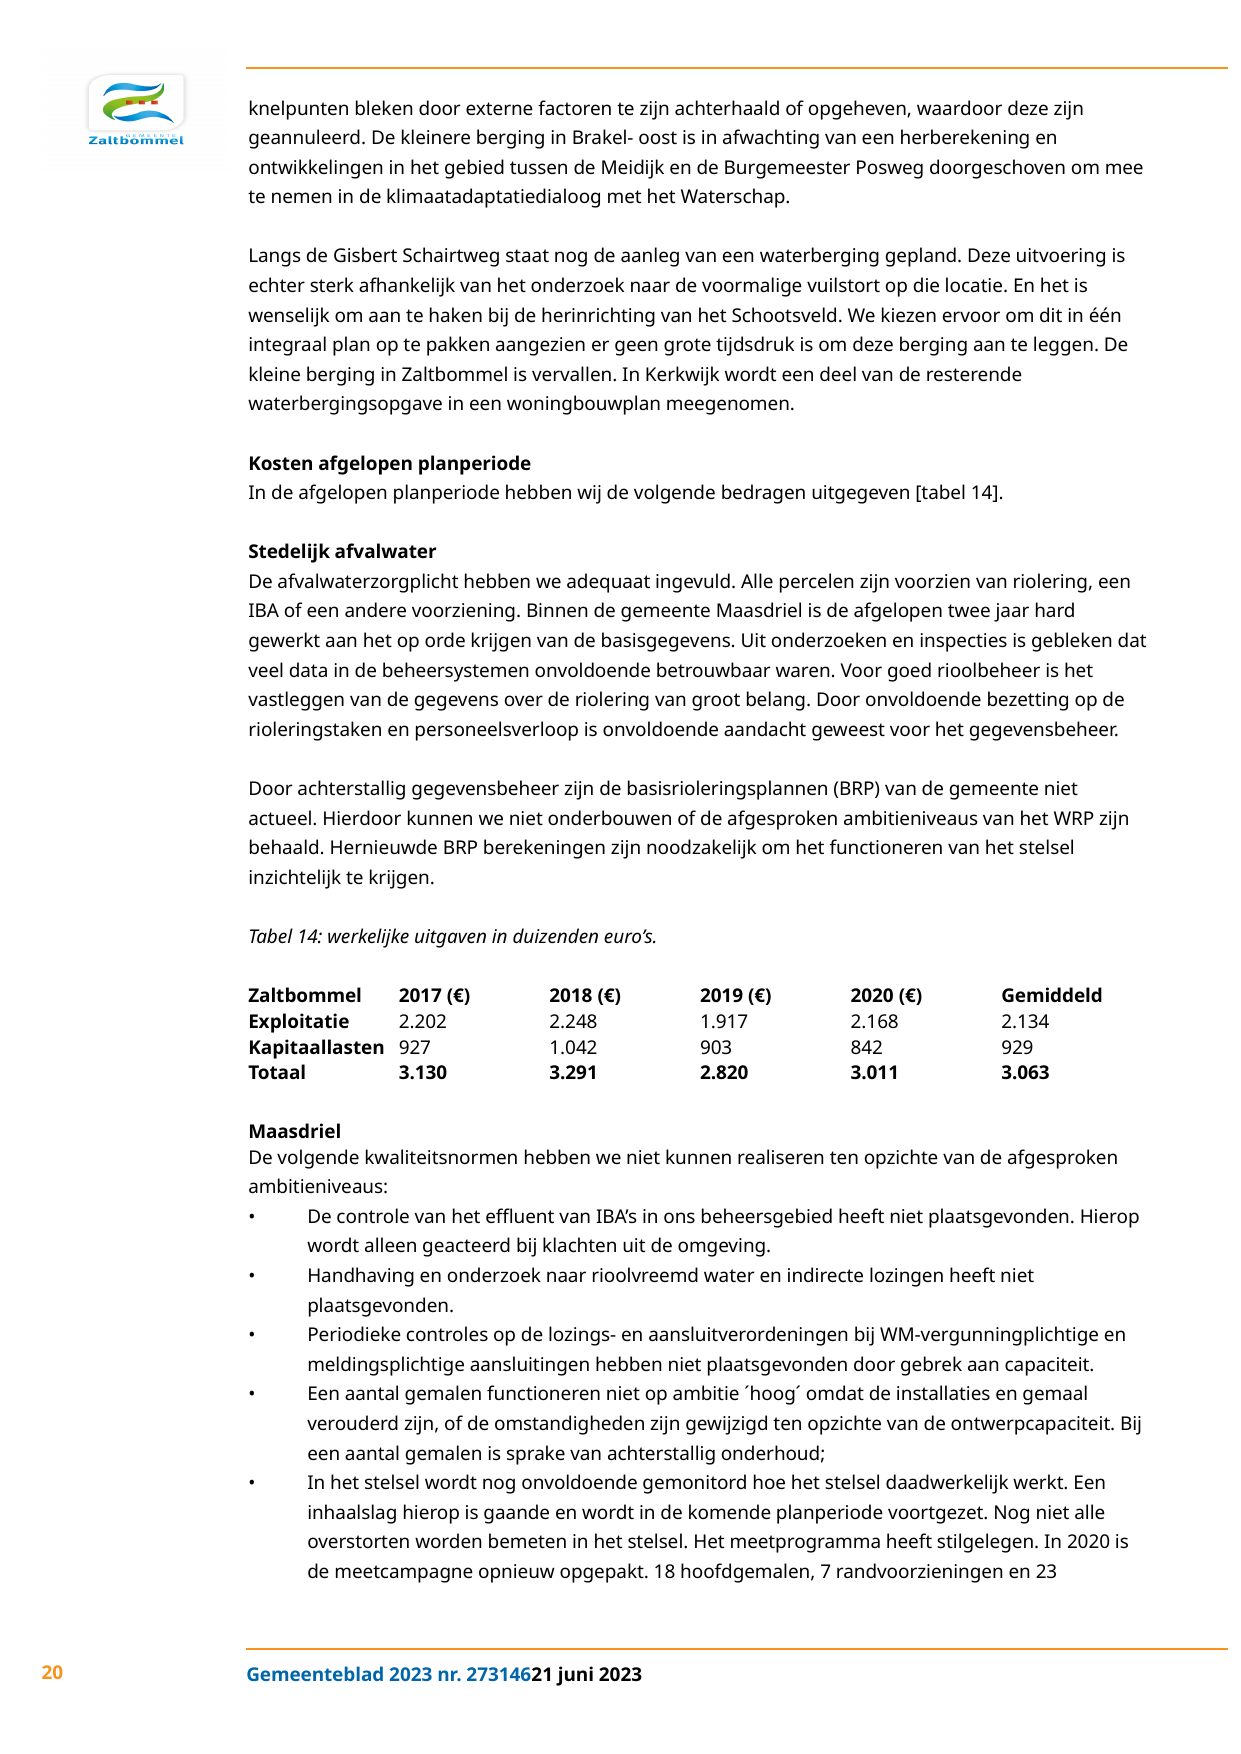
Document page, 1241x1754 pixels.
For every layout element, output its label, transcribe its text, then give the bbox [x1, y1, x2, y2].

table_cell Exploitatie [248, 1008, 398, 1034]
text De volgende kwaliteitsnormen hebben we niet kunnen realiseren ten opzichte van de afgesproken ambitieniveaus: [248, 1144, 1152, 1199]
text Langs de Gisbert Schairtweg staat nog de aanleg van een waterberging gepland. Deze uitvoering is echter sterk afhankelijk van het onderzoek naar de voormalige vuilstort op die locatie. En het is wenselijk om aan te haken bij de herinrichting van het Schootsveld. We kiezen ervoor om dit in één integraal plan op te pakken aangezien er geen grote tijdsdruk is om deze berging aan te leggen. De kleine berging in Zaltbommel is vervallen. In Kerkwijk wordt een deel van de resterende waterbergingsopgave in een woningbouwplan meegenomen. [248, 243, 1152, 416]
text knelpunten bleken door externe factoren te zijn achterhaald of opgeheven, waardoor deze zijn geannuleerd. De kleinere berging in Brakel- oost is in afwachting van een herberekening en ontwikkelingen in het gebied tussen de Meidijk en de Burgemeester Posweg doorgeschoven om mee te nemen in de klimaatadaptatiedialoog met het Waterschap. [248, 95, 1152, 209]
text Maasdriel [248, 1118, 1152, 1144]
table_cell 2.820 [700, 1060, 850, 1085]
list In het stelsel wordt nog onvoldoende gemonitord hoe het stelsel daadwerkelijk werkt. Een inhaalslag hierop is gaande en wordt in de komende planperiode voortgezet. Nog niet alle overstorten worden bemeten in het stelsel. Het meetprogramma heeft stilgelegen. In 2020 is de meetcampagne opnieuw opgepakt. 18 hoofdgemalen, 7 randvoorzieningen en 23 [248, 1469, 1152, 1584]
list Periodieke controles op de lozings- en aansluitverordeningen bij WM-vergunningplichtige en meldingsplichtige aansluitingen hebben niet plaatsgevonden door gebrek aan capaciteit. [248, 1321, 1152, 1377]
table_cell 2.168 [850, 1008, 1001, 1034]
table_cell 903 [700, 1034, 850, 1059]
text De afvalwaterzorgplicht hebben we adequaat ingevuld. Alle percelen zijn voorzien van riolering, een IBA of een andere voorziening. Binnen de gemeente Maasdriel is de afgelopen twee jaar hard gewerkt aan het op orde krijgen van de basisgegevens. Uit onderzoeken en inspecties is gebleken dat veel data in de beheersystemen onvoldoende betrouwbaar waren. Voor goed rioolbeheer is het vastleggen van de gegevens over de riolering van groot belang. Door onvoldoende bezetting op de rioleringstaken en personeelsverloop is onvoldoende aandacht geweest voor het gegevensbeheer. [248, 568, 1152, 742]
list Een aantal gemalen functioneren niet op ambitie ´hoog´ omdat de installaties en gemaal verouderd zijn, of de omstandigheden zijn gewijzigd ten opzichte van de ontwerpcapaciteit. Bij een aantal gemalen is sprake van achterstallig onderhoud; [248, 1381, 1152, 1465]
table_cell 3.011 [850, 1060, 1001, 1085]
text Kosten afgelopen planperiode [248, 450, 1152, 476]
table_cell 842 [850, 1034, 1001, 1059]
table_cell 2.134 [1001, 1008, 1152, 1034]
table_cell 3.291 [549, 1060, 700, 1085]
table_header 2019 (€) [700, 983, 850, 1008]
table_cell 2.202 [399, 1008, 549, 1034]
table_header Zaltbommel [248, 983, 398, 1008]
picture [41, 47, 231, 172]
table_cell 1.917 [700, 1008, 850, 1034]
table_cell 3.063 [1001, 1060, 1152, 1085]
table_header 2020 (€) [850, 983, 1001, 1008]
table_header 2017 (€) [399, 983, 549, 1008]
table_cell 929 [1001, 1034, 1152, 1059]
list Handhaving en onderzoek naar rioolvreemd water en indirecte lozingen heeft niet plaatsgevonden. [248, 1262, 1152, 1317]
table_cell Totaal [248, 1060, 398, 1085]
text Stedelijk afvalwater [248, 538, 1152, 564]
text In de afgelopen planperiode hebben wij de volgende bedragen uitgegeven [tabel 14]. [248, 479, 1152, 505]
table_cell 2.248 [549, 1008, 700, 1034]
table_header 2018 (€) [549, 983, 700, 1008]
text Tabel 14: werkelijke uitgaven in duizenden euro’s. [248, 923, 1152, 949]
list De controle van het effluent van IBA’s in ons beheersgebied heeft niet plaatsgevonden. Hierop wordt alleen geacteerd bij klachten uit de omgeving. [248, 1203, 1152, 1258]
text Door achterstallig gegevensbeheer zijn de basisrioleringsplannen (BRP) van de gemeente niet actueel. Hierdoor kunnen we niet onderbouwen of de afgesproken ambitieniveaus van het WRP zijn behaald. Hernieuwde BRP berekeningen zijn noodzakelijk om het functioneren van het stelsel inzichtelijk te krijgen. [248, 775, 1152, 890]
table_cell Kapitaallasten [248, 1034, 398, 1059]
table_cell 927 [399, 1034, 549, 1059]
table_header Gemiddeld [1001, 983, 1152, 1008]
table_cell 1.042 [549, 1034, 700, 1059]
table_cell 3.130 [399, 1060, 549, 1085]
